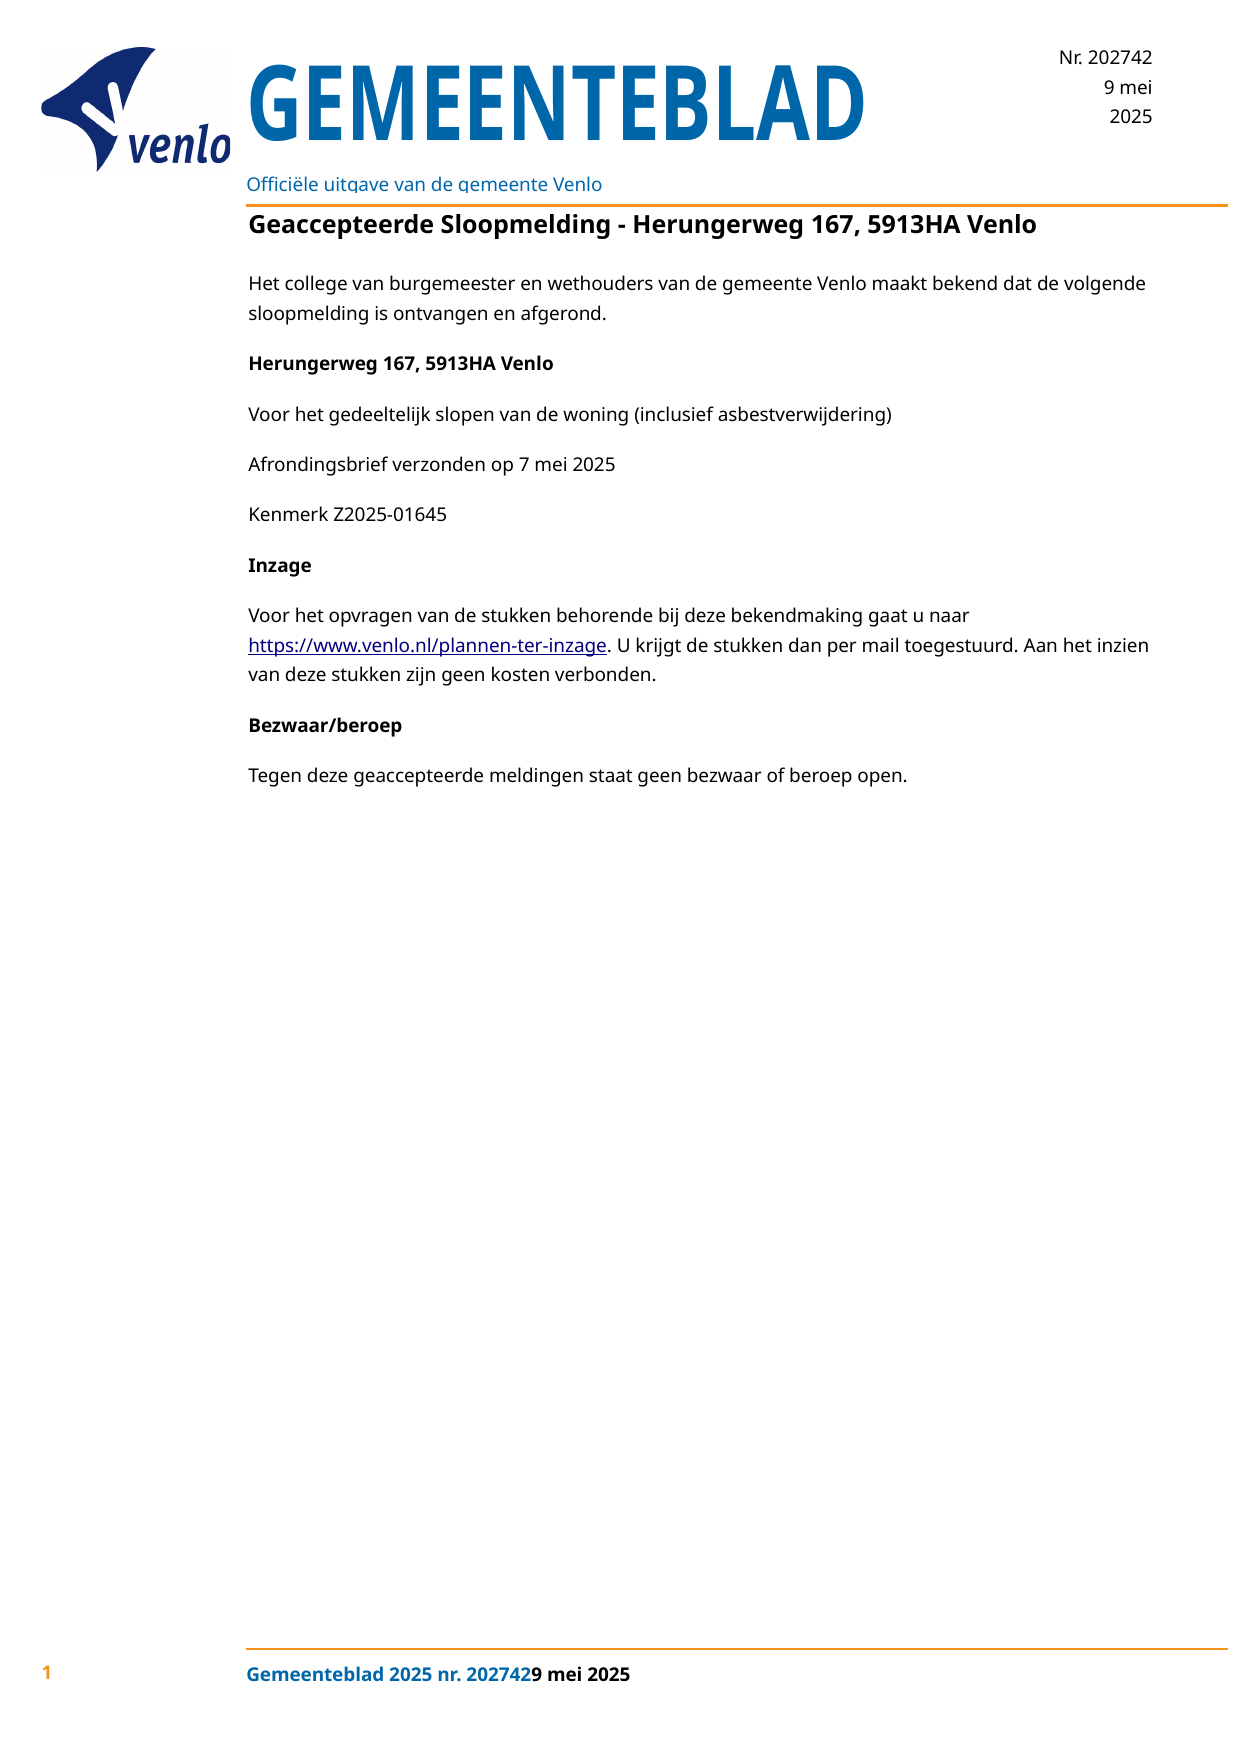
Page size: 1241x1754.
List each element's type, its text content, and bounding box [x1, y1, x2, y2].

text Afrondingsbrief verzonden op 7 mei 2025 [248, 451, 1152, 477]
text Tegen deze geaccepteerde meldingen staat geen bezwaar of beroep open. [248, 762, 1152, 788]
text Inzage [248, 552, 1152, 578]
picture [41, 47, 231, 172]
text Bezwaar/beroep [248, 712, 1152, 738]
text Kenmerk Z2025-01645 [248, 502, 1152, 527]
text Herungerweg 167, 5913HA Venlo [248, 350, 1152, 376]
text Het college van burgemeester en wethouders van de gemeente Venlo maakt bekend dat de volgende sloopmelding is ontvangen en afgerond. [248, 270, 1152, 326]
text Voor het opvragen van de stukken behorende bij deze bekendmaking gaat u naar https://www.venlo.nl/plannen-ter-inzage. U krijgt de stukken dan per mail toegestuurd. Aan het inzien van deze stukken zijn geen kosten verbonden. [248, 602, 1152, 687]
text Geaccepteerde Sloopmelding - Herungerweg 167, 5913HA Venlo [248, 207, 1152, 241]
text Voor het gedeeltelijk slopen van de woning (inclusief asbestverwijdering) [248, 401, 1152, 426]
